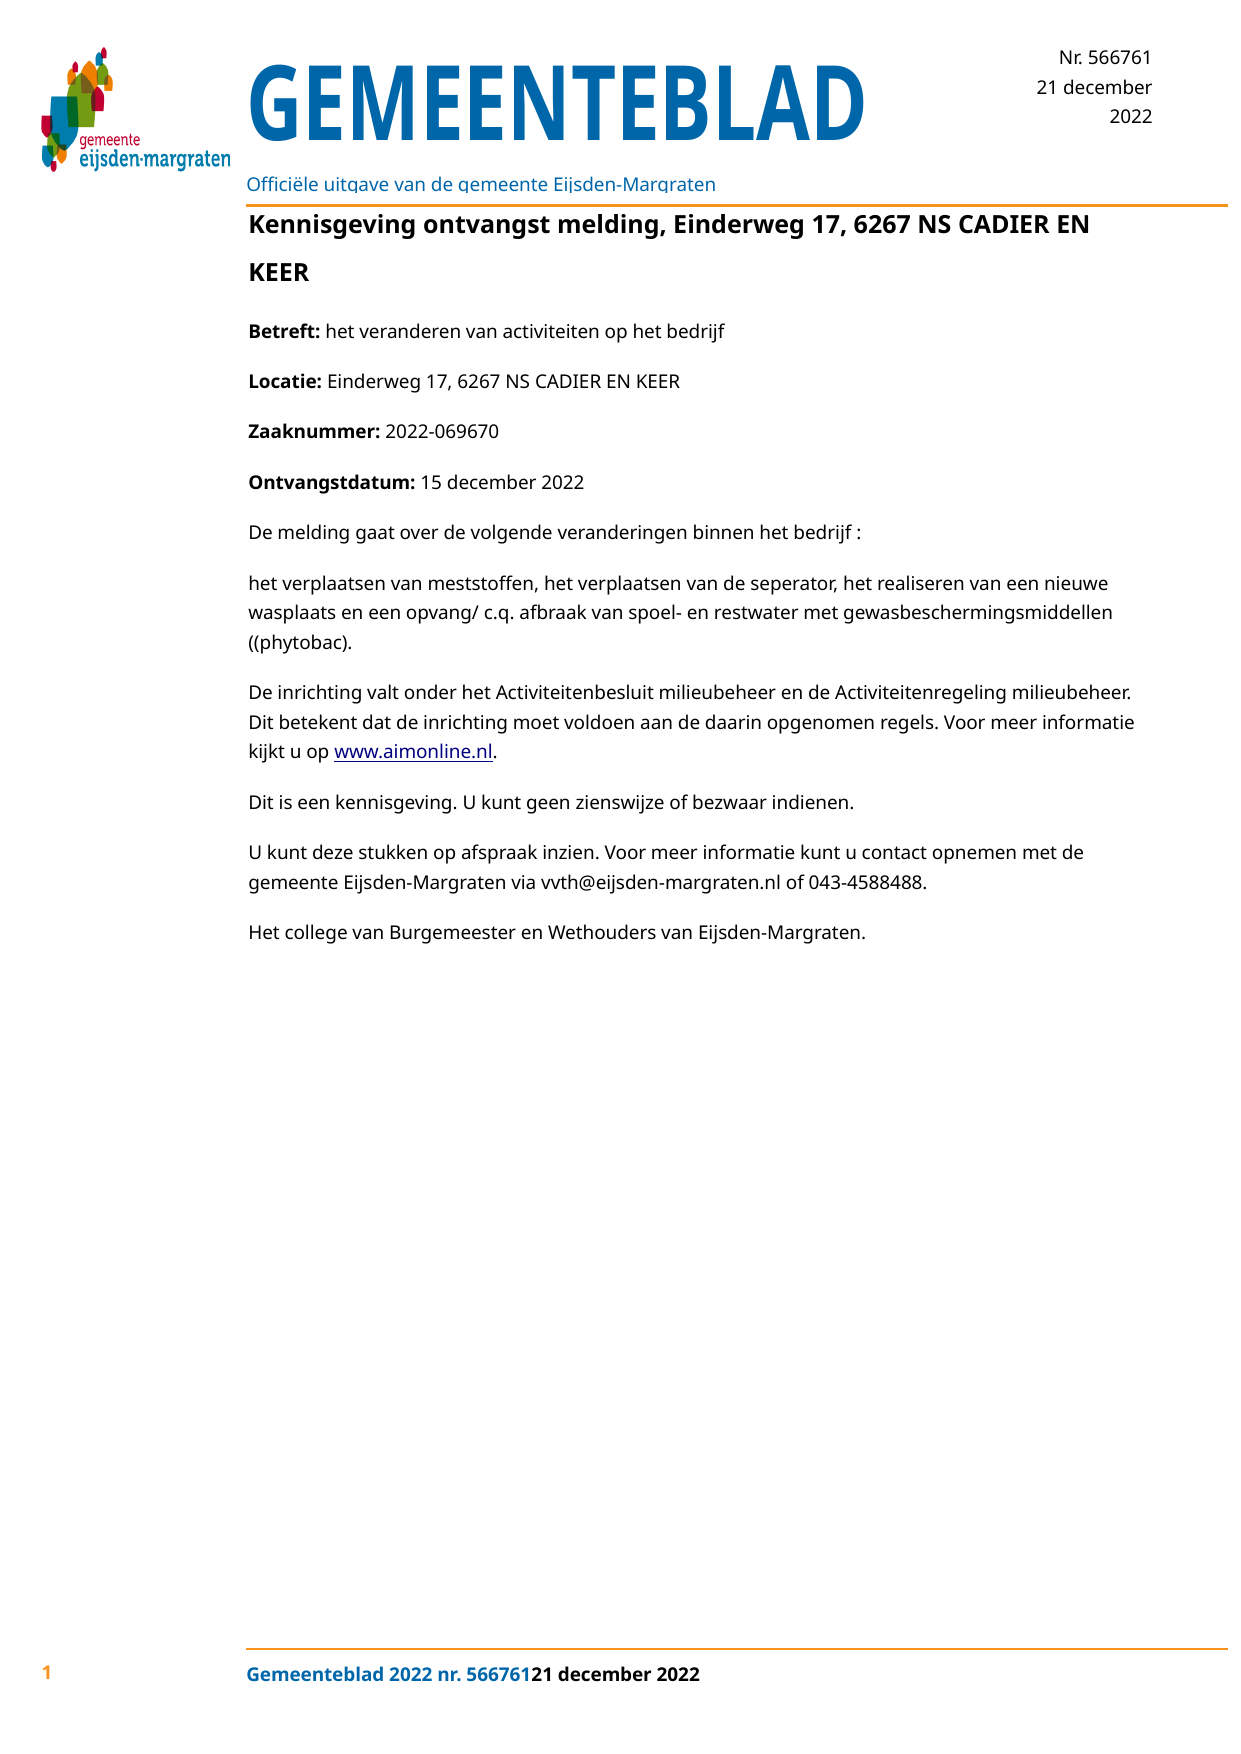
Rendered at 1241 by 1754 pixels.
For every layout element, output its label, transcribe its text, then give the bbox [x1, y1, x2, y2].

text Het college van Burgemeester en Wethouders van Eijsden-Margraten. [248, 919, 1152, 945]
text De melding gaat over de volgende veranderingen binnen het bedrijf : [248, 519, 1152, 545]
text Kennisgeving ontvangst melding, Einderweg 17, 6267 NS CADIER EN KEER [248, 207, 1152, 288]
text U kunt deze stukken op afspraak inzien. Voor meer informatie kunt u contact opnemen met de gemeente Eijsden-Margraten via vvth@eijsden-margraten.nl of 043-4588488. [248, 839, 1152, 895]
text Betreft: het veranderen van activiteiten op het bedrijf [248, 318, 1152, 344]
text het verplaatsen van meststoffen, het verplaatsen van de seperator, het realiseren van een nieuwe wasplaats en een opvang/ c.q. afbraak van spoel- en restwater met gewasbeschermingsmiddellen ((phytobac). [248, 570, 1152, 655]
text Locatie: Einderweg 17, 6267 NS CADIER EN KEER [248, 368, 1152, 394]
text Zaaknummer: 2022-069670 [248, 419, 1152, 444]
text Ontvangstdatum: 15 december 2022 [248, 469, 1152, 495]
picture [41, 47, 231, 172]
text Dit is een kennisgeving. U kunt geen zienswijze of bezwaar indienen. [248, 789, 1152, 815]
text De inrichting valt onder het Activiteitenbesluit milieubeheer en de Activiteitenregeling milieubeheer. Dit betekent dat de inrichting moet voldoen aan de daarin opgenomen regels. Voor meer informatie kijkt u op www.aimonline.nl. [248, 679, 1152, 764]
